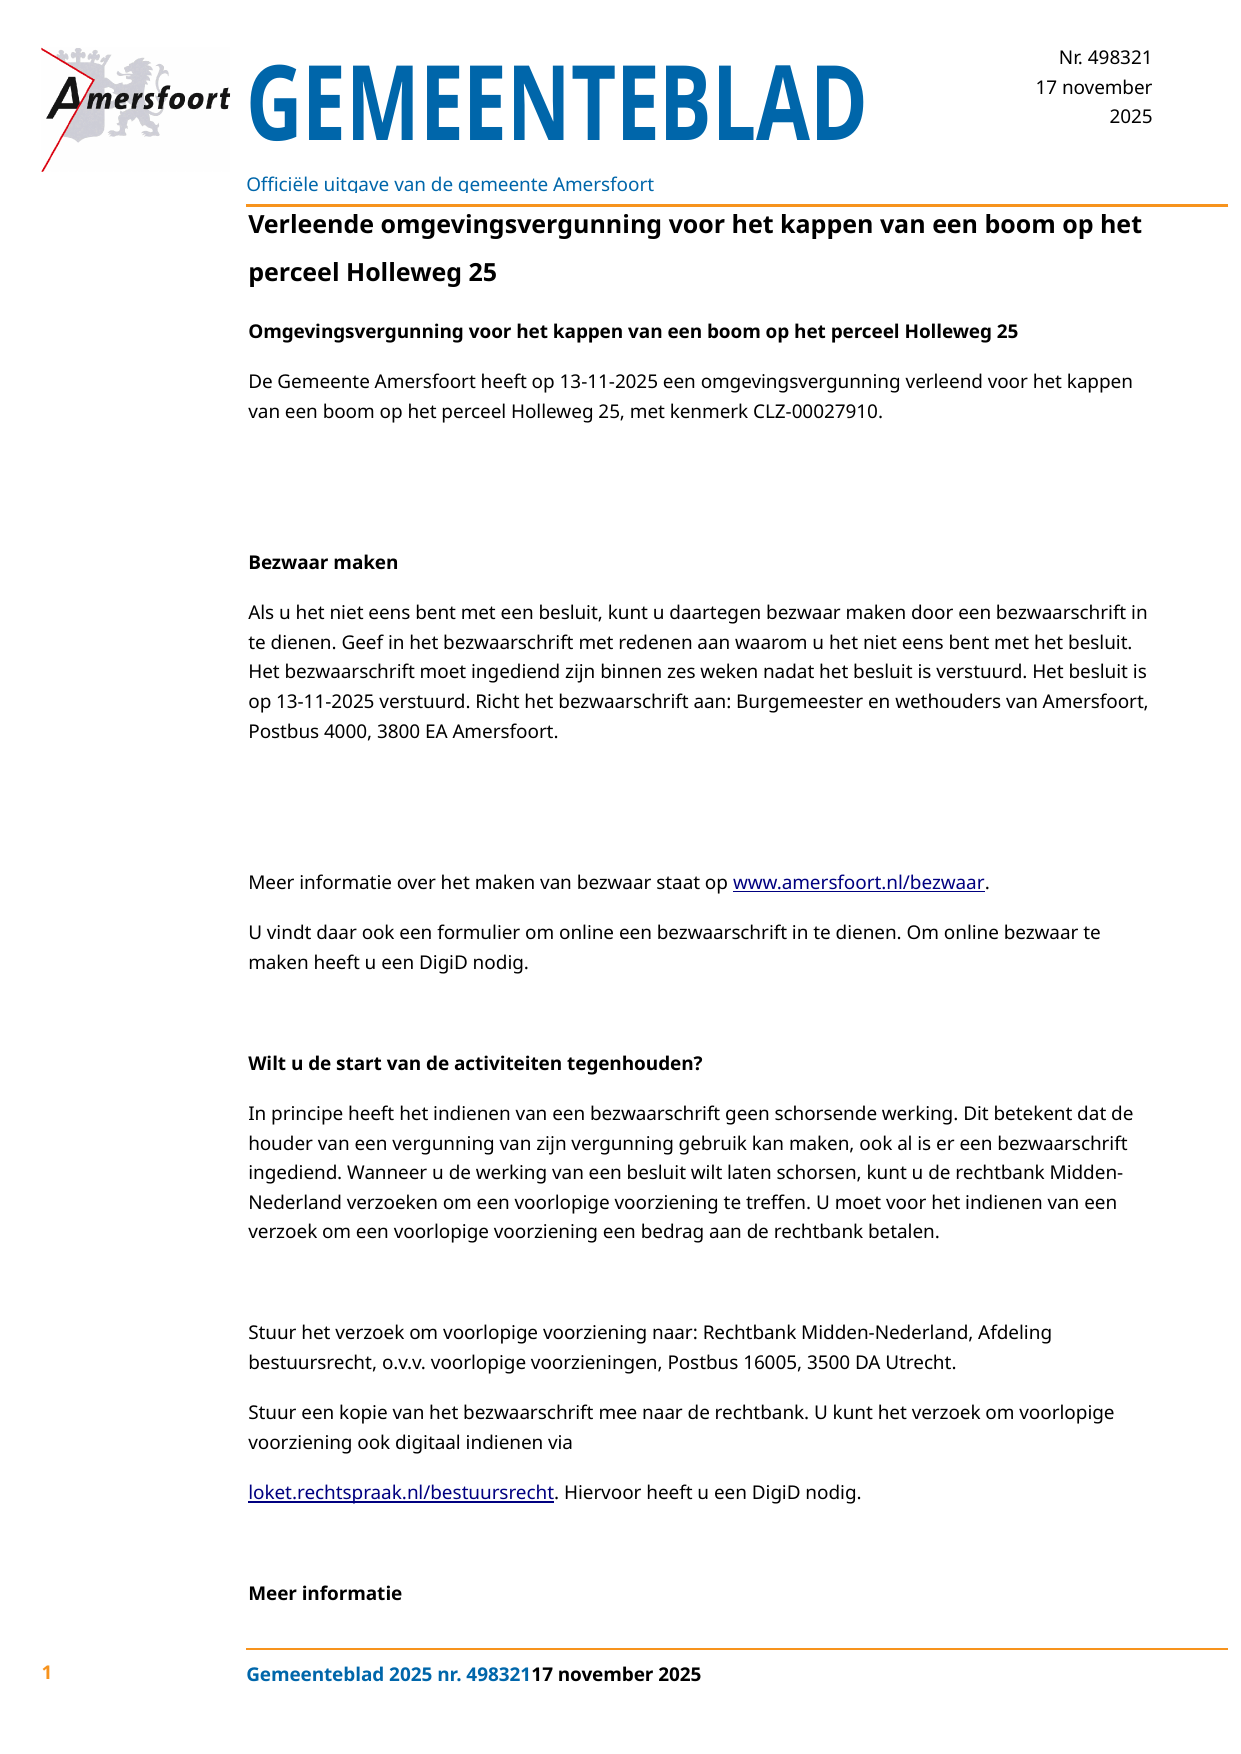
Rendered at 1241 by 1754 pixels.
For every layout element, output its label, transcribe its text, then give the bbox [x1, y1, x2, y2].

text In principe heeft het indienen van een bezwaarschrift geen schorsende werking. Dit betekent dat de houder van een vergunning van zijn vergunning gebruik kan maken, ook al is er een bezwaarschrift ingediend. Wanneer u de werking van een besluit wilt laten schorsen, kunt u de rechtbank Midden-Nederland verzoeken om een voorlopige voorziening te treffen. U moet voor het indienen van een verzoek om een voorlopige voorziening een bedrag aan de rechtbank betalen. [248, 1100, 1152, 1244]
picture [41, 47, 231, 172]
text Verleende omgevingsvergunning voor het kappen van een boom op het perceel Holleweg 25 [248, 207, 1152, 288]
text Omgevingsvergunning voor het kappen van een boom op het perceel Holleweg 25 [248, 318, 1152, 344]
text De Gemeente Amersfoort heeft op 13-11-2025 een omgevingsvergunning verleend voor het kappen van een boom op het perceel Holleweg 25, met kenmerk CLZ-00027910. [248, 368, 1152, 424]
text Meer informatie over het maken van bezwaar staat op www.amersfoort.nl/bezwaar. [248, 869, 1152, 895]
text Meer informatie [248, 1580, 1152, 1606]
text loket.rechtspraak.nl/bestuursrecht. Hiervoor heeft u een DigiD nodig. [248, 1479, 1152, 1505]
text Stuur het verzoek om voorlopige voorziening naar: Rechtbank Midden-Nederland, Afdeling bestuursrecht, o.v.v. voorlopige voorzieningen, Postbus 16005, 3500 DA Utrecht. [248, 1319, 1152, 1375]
text Als u het niet eens bent met een besluit, kunt u daartegen bezwaar maken door een bezwaarschrift in te dienen. Geef in het bezwaarschrift met redenen aan waarom u het niet eens bent met het besluit. Het bezwaarschrift moet ingediend zijn binnen zes weken nadat het besluit is verstuurd. Het besluit is op 13-11-2025 verstuurd. Richt het bezwaarschrift aan: Burgemeester en wethouders van Amersfoort, Postbus 4000, 3800 EA Amersfoort. [248, 599, 1152, 744]
text Wilt u de start van de activiteiten tegenhouden? [248, 1050, 1152, 1076]
text U vindt daar ook een formulier om online een bezwaarschrift in te dienen. Om online bezwaar te maken heeft u een DigiD nodig. [248, 919, 1152, 975]
text Stuur een kopie van het bezwaarschrift mee naar de rechtbank. U kunt het verzoek om voorlopige voorziening ook digitaal indienen via [248, 1399, 1152, 1455]
text Bezwaar maken [248, 549, 1152, 575]
